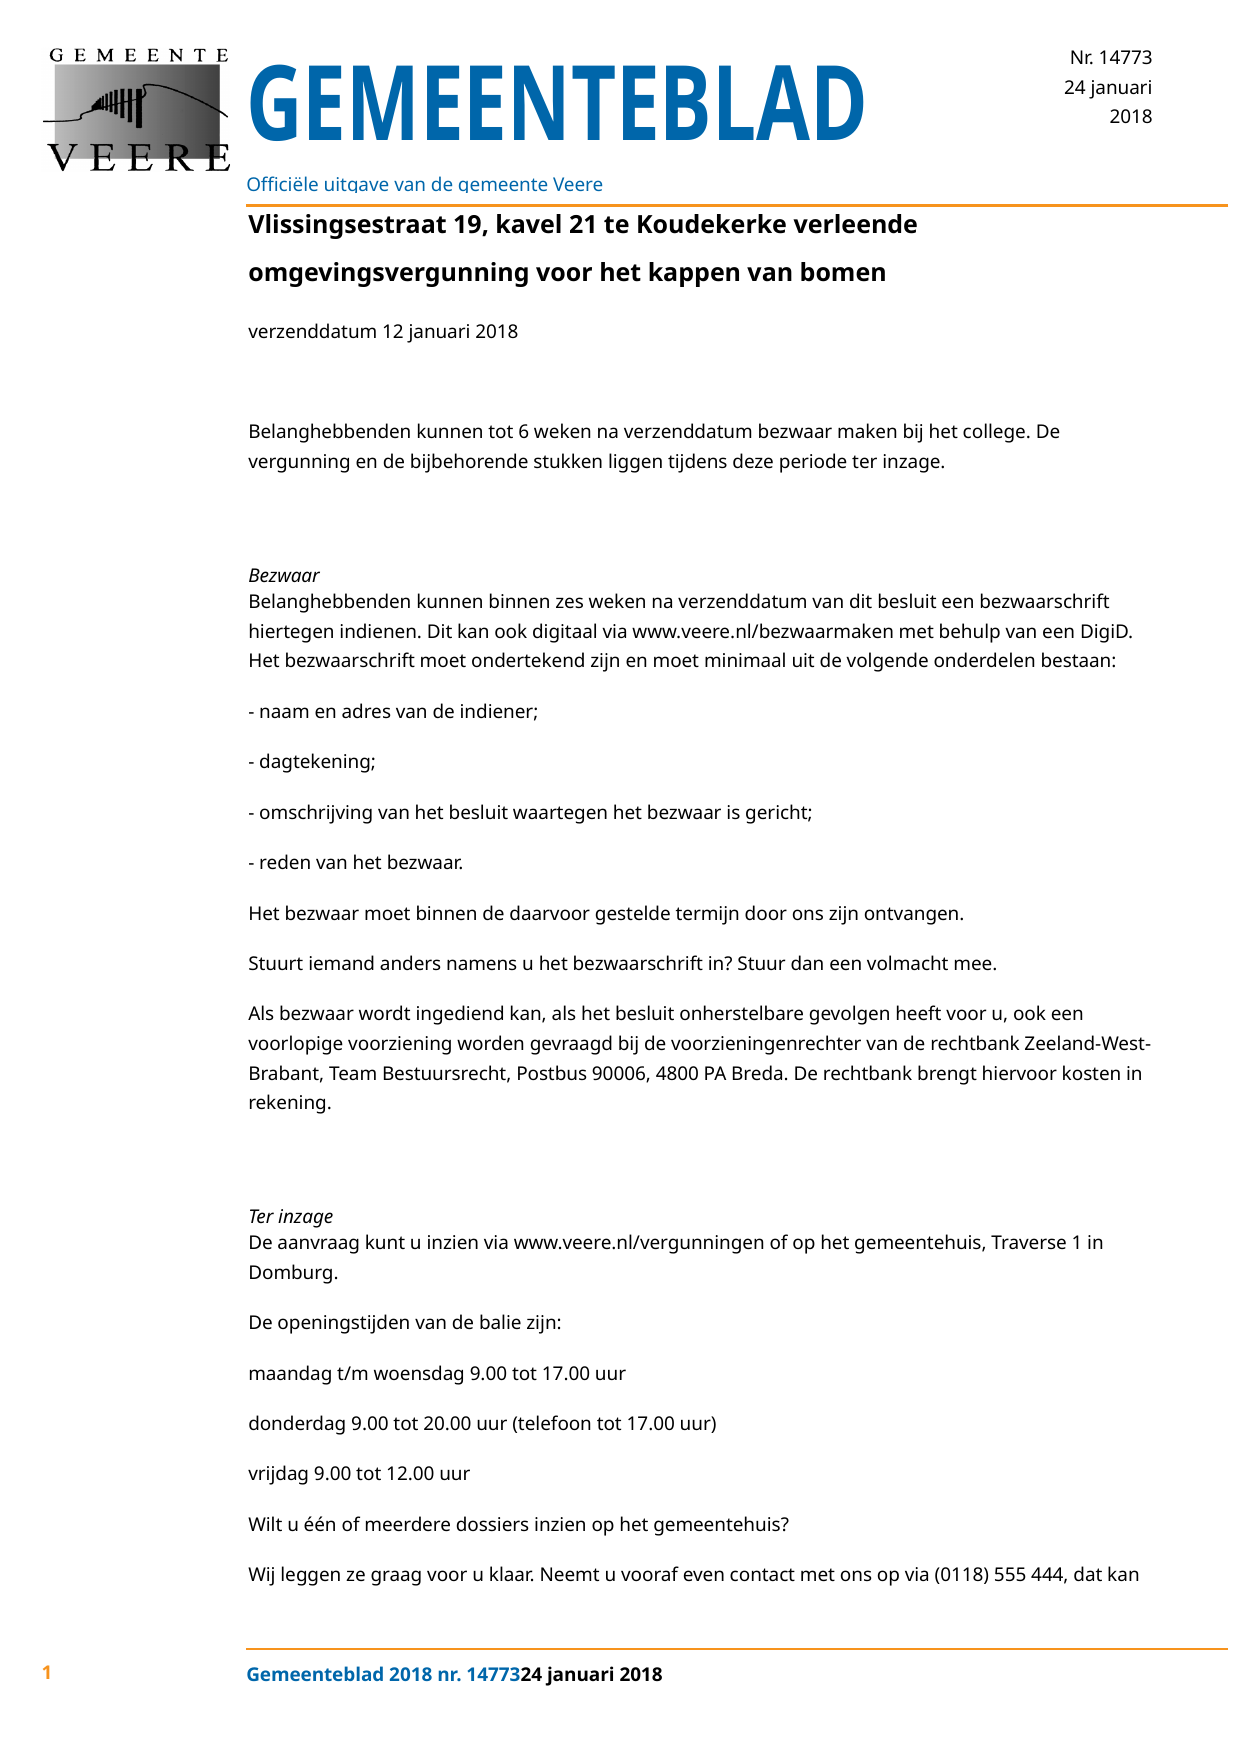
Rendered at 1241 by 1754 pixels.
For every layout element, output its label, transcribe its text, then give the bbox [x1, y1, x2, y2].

text De openingstijden van de balie zijn: [248, 1309, 1152, 1335]
text Als bezwaar wordt ingediend kan, als het besluit onherstelbare gevolgen heeft voor u, ook een voorlopige voorziening worden gevraagd bij de voorzieningenrechter van de rechtbank Zeeland-West-Brabant, Team Bestuursrecht, Postbus 90006, 4800 PA Breda. De rechtbank brengt hiervoor kosten in rekening. [248, 1001, 1152, 1115]
text vrijdag 9.00 tot 12.00 uur [248, 1461, 1152, 1486]
text De aanvraag kunt u inzien via www.veere.nl/vergunningen of op het gemeentehuis, Traverse 1 in Domburg. [248, 1229, 1152, 1285]
text Belanghebbenden kunnen tot 6 weken na verzenddatum bezwaar maken bij het college. De vergunning en de bijbehorende stukken liggen tijdens deze periode ter inzage. [248, 419, 1152, 474]
text Stuurt iemand anders namens u het bezwaarschrift in? Stuur dan een volmacht mee. [248, 950, 1152, 976]
text - dagtekening; [248, 748, 1152, 774]
text - reden van het bezwaar. [248, 849, 1152, 875]
text verzenddatum 12 januari 2018 [248, 318, 1152, 344]
text Wij leggen ze graag voor u klaar. Neemt u vooraf even contact met ons op via (0118) 555 444, dat kan [248, 1561, 1152, 1587]
picture [41, 47, 231, 172]
text Het bezwaar moet binnen de daarvoor gestelde termijn door ons zijn ontvangen. [248, 900, 1152, 925]
text Wilt u één of meerdere dossiers inzien op het gemeentehuis? [248, 1511, 1152, 1537]
text Ter inzage [248, 1204, 1152, 1229]
text donderdag 9.00 tot 20.00 uur (telefoon tot 17.00 uur) [248, 1410, 1152, 1436]
text - naam en adres van de indiener; [248, 698, 1152, 724]
text Vlissingsestraat 19, kavel 21 te Koudekerke verleende omgevingsvergunning voor het kappen van bomen [248, 207, 1152, 288]
text - omschrijving van het besluit waartegen het bezwaar is gericht; [248, 799, 1152, 824]
text maandag t/m woensdag 9.00 tot 17.00 uur [248, 1360, 1152, 1386]
text Bezwaar [248, 563, 1152, 588]
text Belanghebbenden kunnen binnen zes weken na verzenddatum van dit besluit een bezwaarschrift hiertegen indienen. Dit kan ook digitaal via www.veere.nl/bezwaarmaken met behulp van een DigiD. Het bezwaarschrift moet ondertekend zijn en moet minimaal uit de volgende onderdelen bestaan: [248, 588, 1152, 673]
